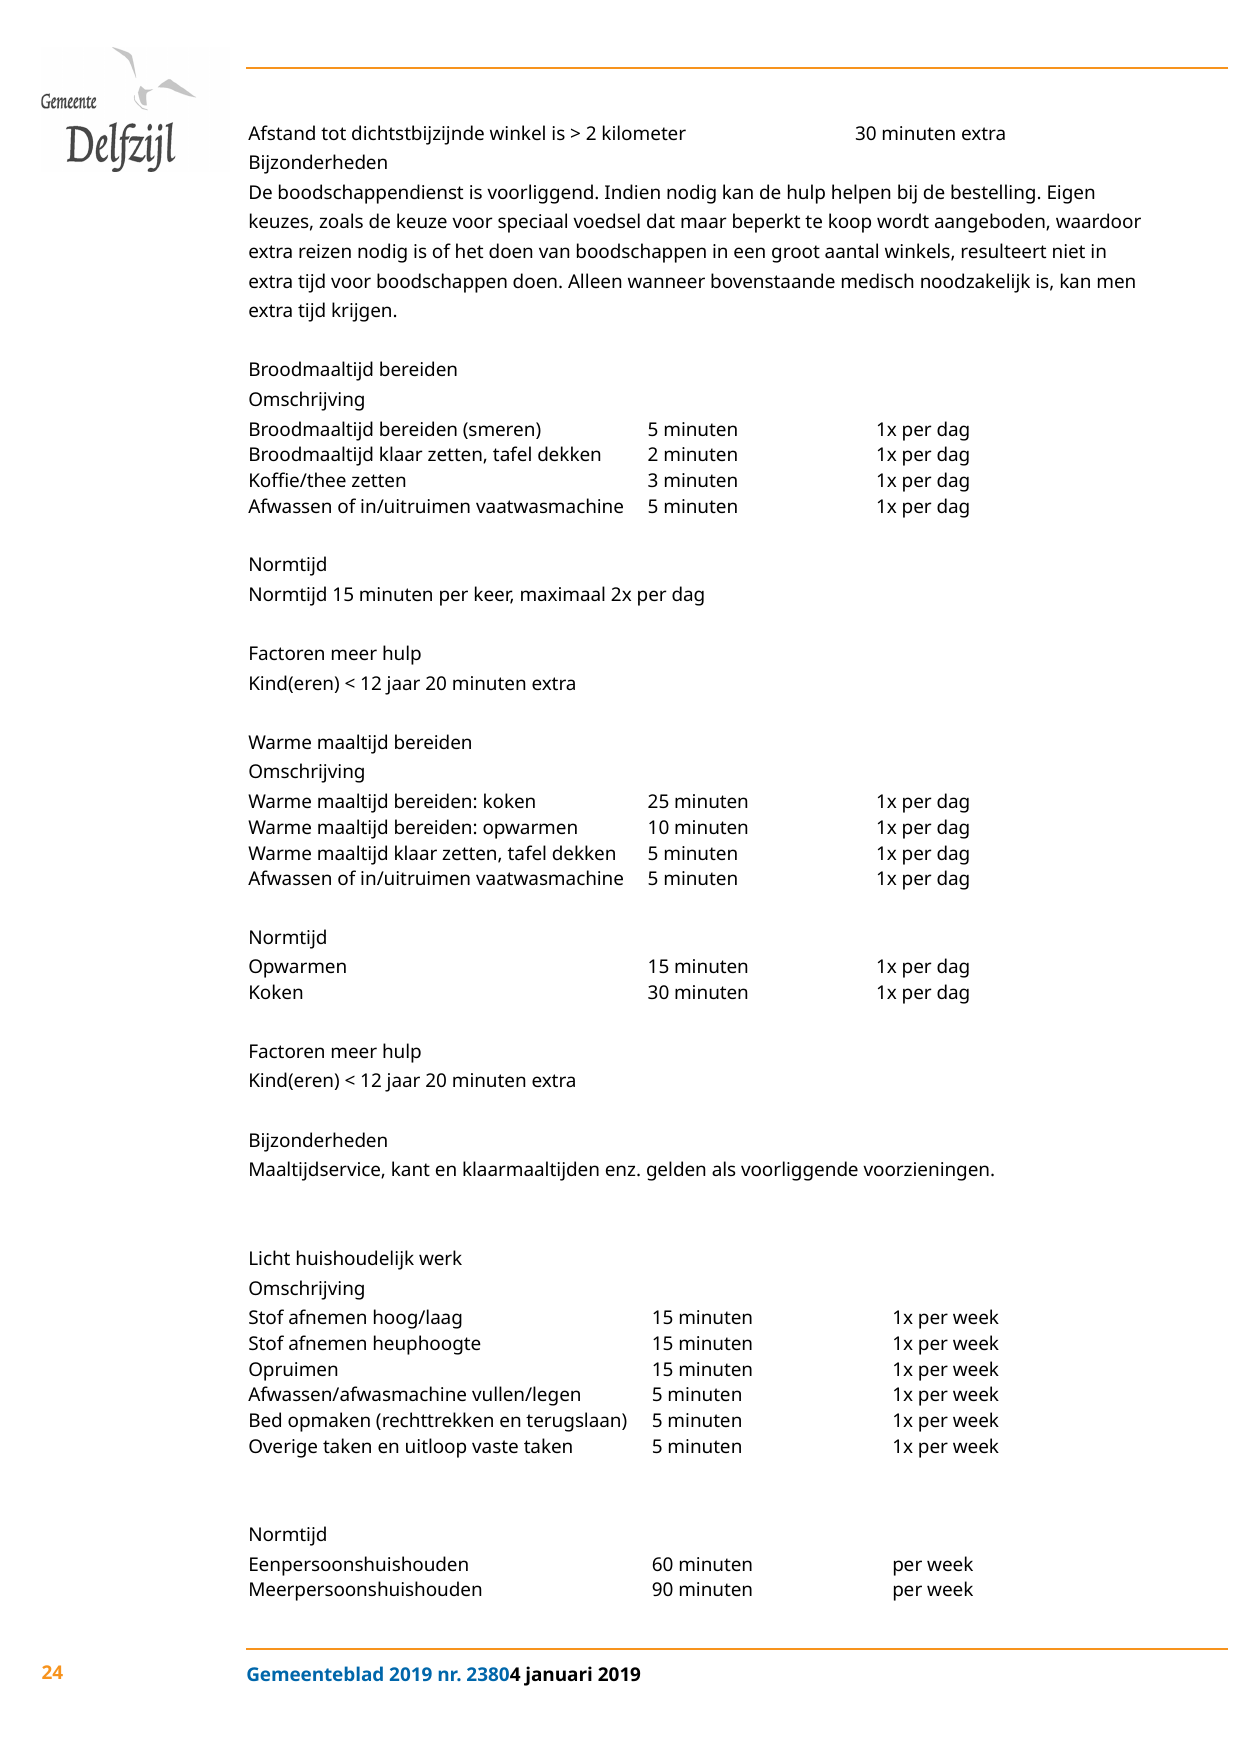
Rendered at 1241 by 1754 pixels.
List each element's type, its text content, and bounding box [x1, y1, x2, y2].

table_cell 15 minuten [652, 1330, 892, 1356]
table_header 1x per dag [876, 416, 1152, 442]
picture [41, 47, 231, 172]
table_cell Broodmaaltijd klaar zetten, tafel dekken [248, 442, 647, 467]
text Factoren meer hulp [248, 640, 1152, 666]
table_cell 1x per week [892, 1407, 1152, 1433]
text Broodmaaltijd bereiden [248, 357, 1152, 382]
text Normtijd [248, 1521, 1152, 1547]
table_header Opwarmen [248, 954, 647, 979]
table_cell 5 minuten [648, 840, 876, 866]
table_cell 5 minuten [652, 1407, 892, 1433]
table_cell 2 minuten [648, 442, 876, 467]
table_cell Afwassen of in/uitruimen vaatwasmachine [248, 493, 647, 519]
table_cell [248, 95, 855, 121]
table_cell Afstand tot dichtstbijzijnde winkel is > 2 kilometer [248, 121, 855, 146]
text Omschrijving [248, 759, 1152, 784]
table_header Warme maaltijd bereiden: koken [248, 788, 647, 814]
text Omschrijving [248, 1275, 1152, 1300]
text Normtijd 15 minuten per keer, maximaal 2x per dag [248, 581, 1152, 607]
table_cell 1x per dag [876, 493, 1152, 519]
table_header Eenpersoonshuishouden [248, 1551, 652, 1577]
table_header 1x per week [892, 1304, 1152, 1330]
text Bijzonderheden [248, 1127, 1152, 1152]
text Licht huishoudelijk werk [248, 1245, 1152, 1271]
table_cell per week [892, 1577, 1152, 1602]
table_cell 1x per week [892, 1382, 1152, 1407]
text Factoren meer hulp [248, 1038, 1152, 1064]
table_cell 1x per dag [876, 442, 1152, 467]
text Normtijd [248, 552, 1152, 577]
table_header 15 minuten [652, 1304, 892, 1330]
table_header Stof afnemen hoog/laag [248, 1304, 652, 1330]
text De boodschappendienst is voorliggend. Indien nodig kan de hulp helpen bij de bestelling. Eigen keuzes, zoals de keuze voor speciaal voedsel dat maar beperkt te koop wordt aangeboden, waardoor extra reizen nodig is of het doen van boodschappen in een groot aantal winkels, resulteert niet in extra tijd voor boodschappen doen. Alleen wanneer bovenstaande medisch noodzakelijk is, kan men extra tijd krijgen. [248, 179, 1152, 323]
table_header 1x per dag [876, 788, 1152, 814]
table_cell Koken [248, 980, 647, 1005]
text Warme maaltijd bereiden [248, 729, 1152, 755]
table_cell 30 minuten [648, 980, 876, 1005]
table_header Broodmaaltijd bereiden (smeren) [248, 416, 647, 442]
table_header 25 minuten [648, 788, 876, 814]
table_header 5 minuten [648, 416, 876, 442]
text Kind(eren) < 12 jaar 20 minuten extra [248, 670, 1152, 696]
table_cell 15 minuten [652, 1356, 892, 1382]
table_cell 5 minuten [652, 1433, 892, 1459]
table_cell Overige taken en uitloop vaste taken [248, 1433, 652, 1459]
table_header 1x per dag [876, 954, 1152, 979]
table_cell 5 minuten [648, 493, 876, 519]
text Bijzonderheden [248, 149, 1152, 175]
table_cell Stof afnemen heuphoogte [248, 1330, 652, 1356]
table_cell Afwassen/afwasmachine vullen/legen [248, 1382, 652, 1407]
table_cell 1x per dag [876, 980, 1152, 1005]
table_cell 1x per dag [876, 814, 1152, 840]
text Kind(eren) < 12 jaar 20 minuten extra [248, 1068, 1152, 1093]
text Maaltijdservice, kant en klaarmaaltijden enz. gelden als voorliggende voorzieningen. [248, 1156, 1152, 1182]
table_cell Warme maaltijd klaar zetten, tafel dekken [248, 840, 647, 866]
table_cell Meerpersoonshuishouden [248, 1577, 652, 1602]
table_cell 30 minuten extra [855, 121, 1152, 146]
table_cell Opruimen [248, 1356, 652, 1382]
table_cell 3 minuten [648, 467, 876, 493]
table_cell 1x per dag [876, 840, 1152, 866]
table_cell 5 minuten [652, 1382, 892, 1407]
text Normtijd [248, 924, 1152, 950]
table_cell 1x per week [892, 1433, 1152, 1459]
table_header per week [892, 1551, 1152, 1577]
table_cell Bed opmaken (rechttrekken en terugslaan) [248, 1407, 652, 1433]
table_cell Koffie/thee zetten [248, 467, 647, 493]
table_cell Afwassen of in/uitruimen vaatwasmachine [248, 866, 647, 891]
table_cell [855, 95, 1152, 121]
table_header 15 minuten [648, 954, 876, 979]
table_cell 5 minuten [648, 866, 876, 891]
text Omschrijving [248, 386, 1152, 412]
table_cell 1x per dag [876, 467, 1152, 493]
table_header 60 minuten [652, 1551, 892, 1577]
table_cell 1x per week [892, 1330, 1152, 1356]
table_cell Warme maaltijd bereiden: opwarmen [248, 814, 647, 840]
table_cell 1x per dag [876, 866, 1152, 891]
table_cell 90 minuten [652, 1577, 892, 1602]
table_cell 10 minuten [648, 814, 876, 840]
table_cell 1x per week [892, 1356, 1152, 1382]
